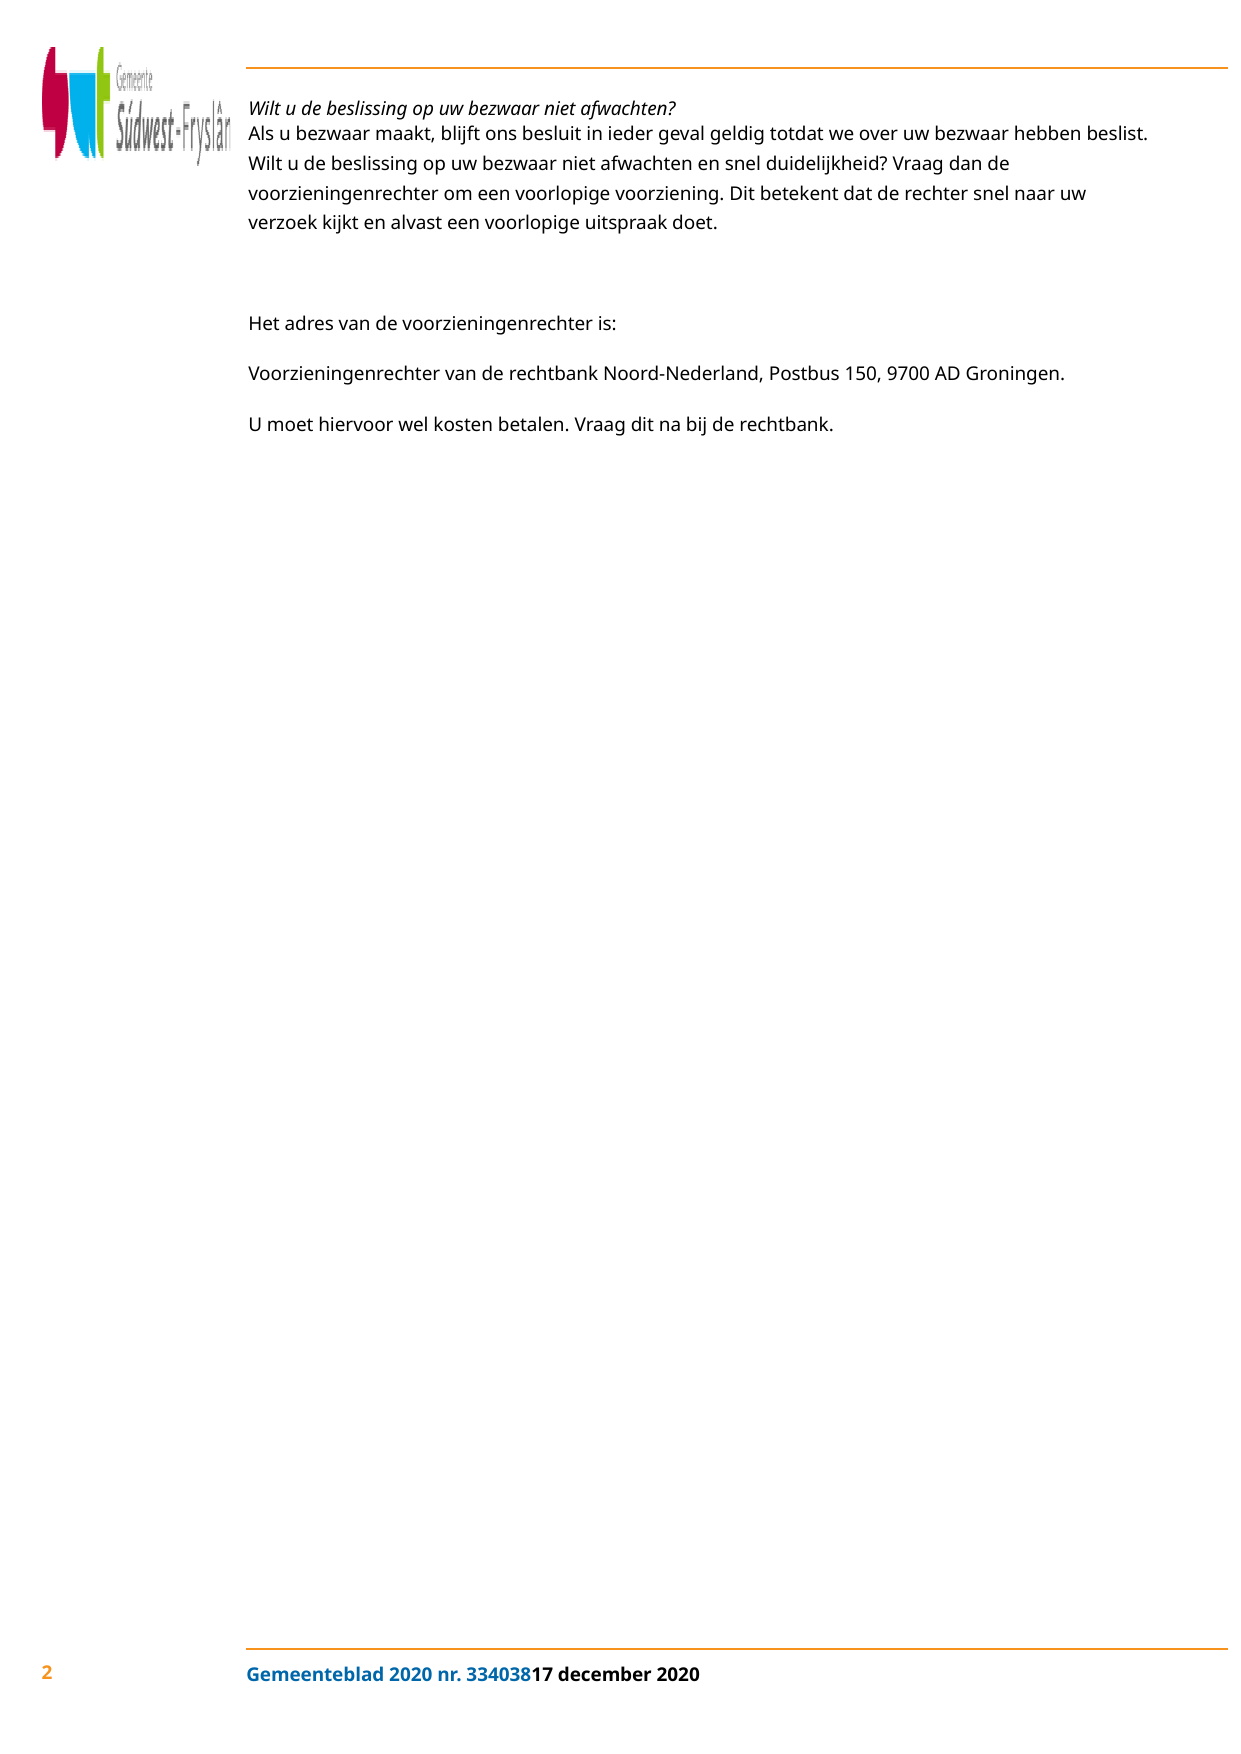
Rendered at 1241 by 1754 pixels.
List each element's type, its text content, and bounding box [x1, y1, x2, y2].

text Het adres van de voorzieningenrechter is: [248, 310, 1152, 336]
text Als u bezwaar maakt, blijft ons besluit in ieder geval geldig totdat we over uw bezwaar hebben beslist. Wilt u de beslissing op uw bezwaar niet afwachten en snel duidelijkheid? Vraag dan de voorzieningenrechter om een voorlopige voorziening. Dit betekent dat de rechter snel naar uw verzoek kijkt en alvast een voorlopige uitspraak doet. [248, 121, 1152, 235]
text Wilt u de beslissing op uw bezwaar niet afwachten? [248, 95, 1152, 121]
picture [41, 47, 231, 172]
text Voorzieningenrechter van de rechtbank Noord-Nederland, Postbus 150, 9700 AD Groningen. [248, 361, 1152, 386]
text U moet hiervoor wel kosten betalen. Vraag dit na bij de rechtbank. [248, 411, 1152, 437]
